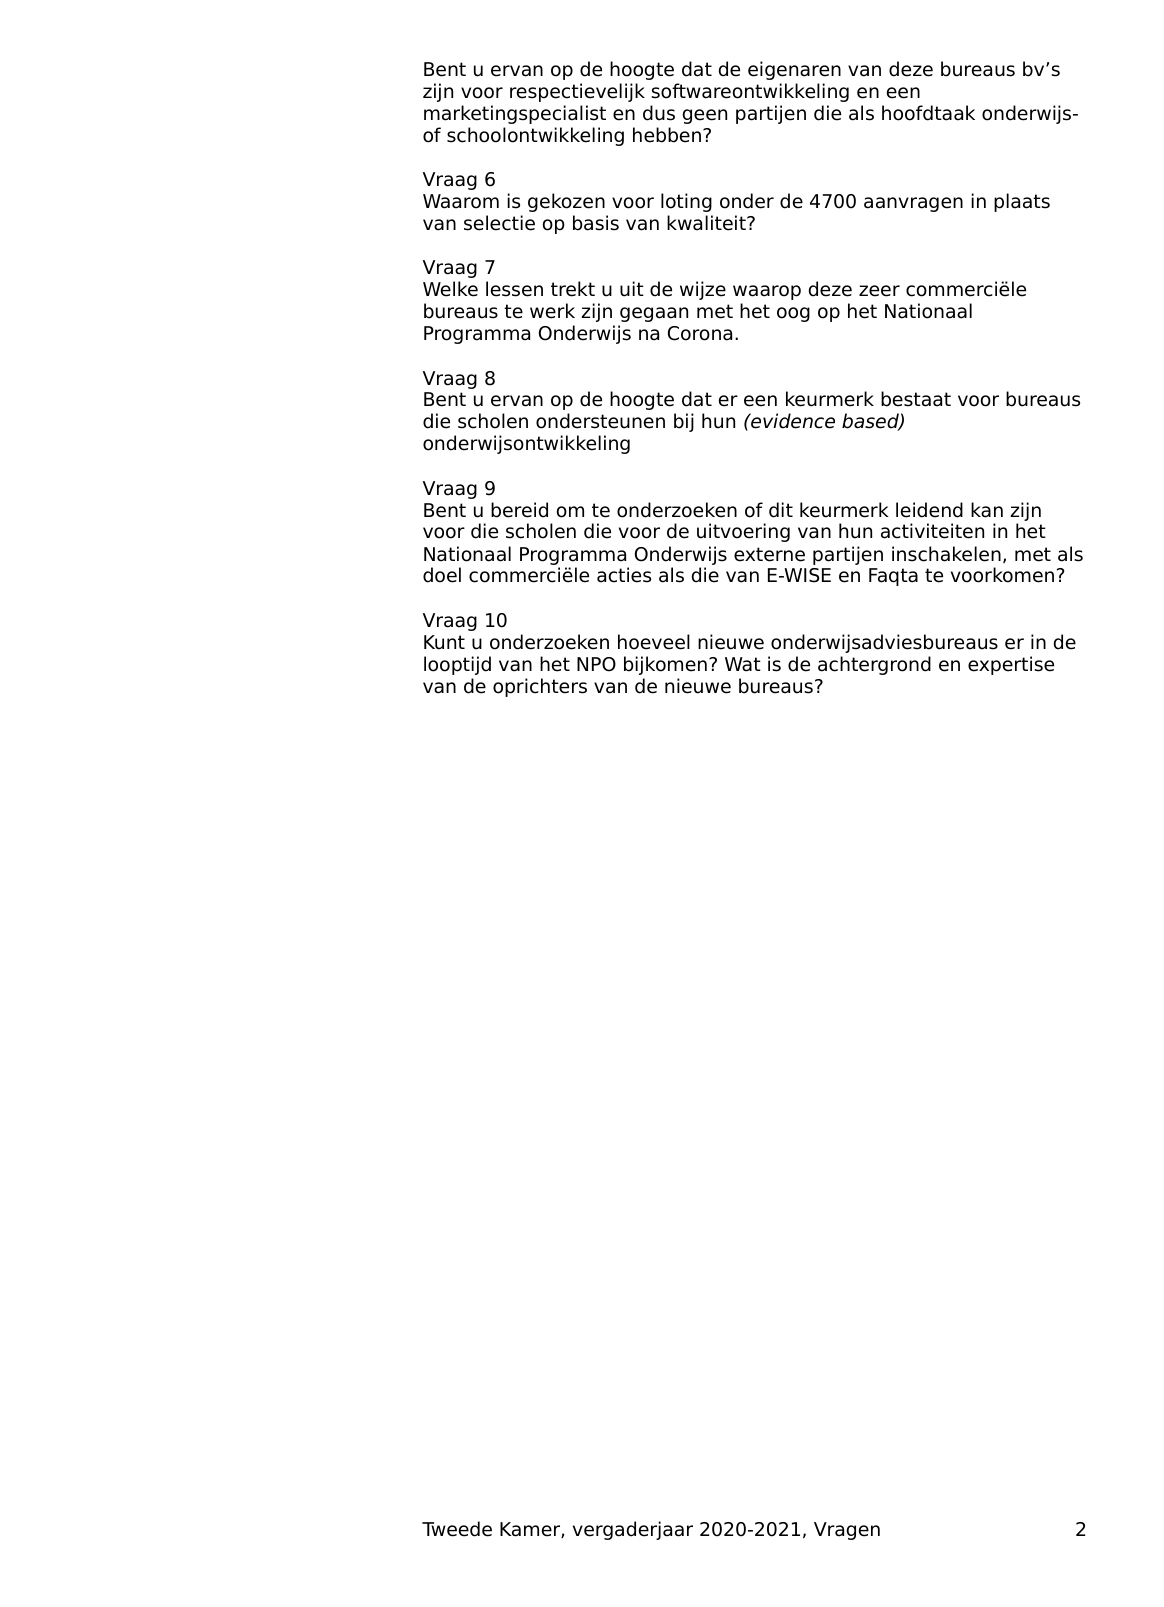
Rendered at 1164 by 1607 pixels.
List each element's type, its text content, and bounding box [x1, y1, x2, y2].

text Bent u ervan op de hoogte dat de eigenaren van deze bureaus bv’s zijn voor respectievelijk softwareontwikkeling en een marketingspecialist en dus geen partijen die als hoofdtaak onderwijs- of schoolontwikkeling hebben? [422, 59, 1087, 147]
text Vraag 8 [422, 367, 1087, 389]
text Kunt u onderzoeken hoeveel nieuwe onderwijsadviesbureaus er in de looptijd van het NPO bijkomen? Wat is de achtergrond en expertise van de oprichters van de nieuwe bureaus? [422, 632, 1087, 697]
text Bent u ervan op de hoogte dat er een keurmerk bestaat voor bureaus die scholen ondersteunen bij hun (evidence based) onderwijsontwikkeling [422, 389, 1087, 455]
text Vraag 6 [422, 169, 1087, 191]
text Vraag 10 [422, 609, 1087, 632]
text Vraag 9 [422, 477, 1087, 499]
text Welke lessen trekt u uit de wijze waarop deze zeer commerciële bureaus te werk zijn gegaan met het oog op het Nationaal Programma Onderwijs na Corona. [422, 279, 1087, 345]
text Bent u bereid om te onderzoeken of dit keurmerk leidend kan zijn voor die scholen die voor de uitvoering van hun activiteiten in het Nationaal Programma Onderwijs externe partijen inschakelen, met als doel commerciële acties als die van E-WISE en Faqta te voorkomen? [422, 499, 1087, 587]
text Waarom is gekozen voor loting onder de 4700 aanvragen in plaats van selectie op basis van kwaliteit? [422, 191, 1087, 235]
text Vraag 7 [422, 257, 1087, 279]
